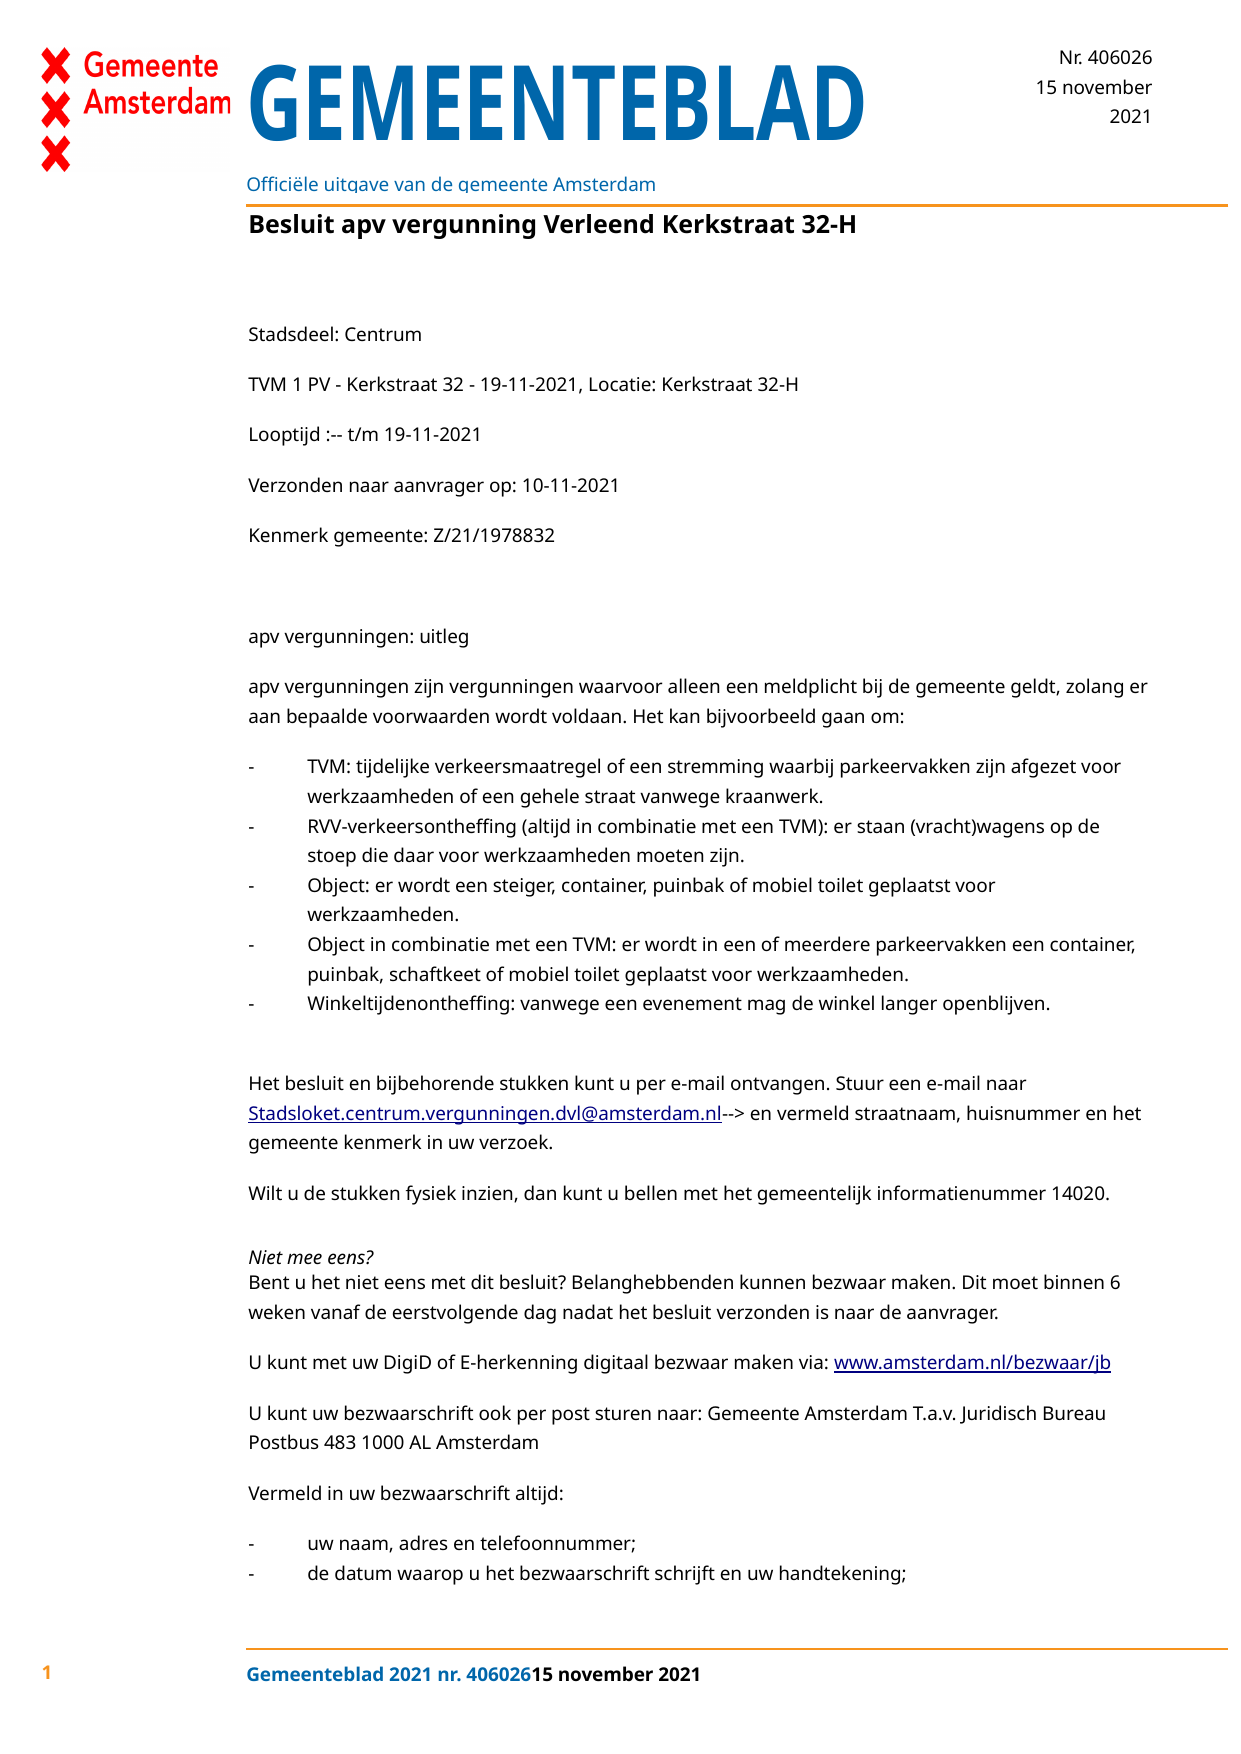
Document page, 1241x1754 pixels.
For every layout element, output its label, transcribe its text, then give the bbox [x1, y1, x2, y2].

list RVV-verkeersontheffing (altijd in combinatie met een TVM): er staan (vracht)wagens op de stoep die daar voor werkzaamheden moeten zijn. [248, 813, 1152, 868]
text TVM 1 PV - Kerkstraat 32 - 19-11-2021, Locatie: Kerkstraat 32-H [248, 371, 1152, 397]
text Verzonden naar aanvrager op: 10-11-2021 [248, 472, 1152, 498]
text Wilt u de stukken fysiek inzien, dan kunt u bellen met het gemeentelijk informatienummer 14020. [248, 1180, 1152, 1206]
text Niet mee eens? [248, 1244, 1152, 1269]
list Object in combinatie met een TVM: er wordt in een of meerdere parkeervakken een container, puinbak, schaftkeet of mobiel toilet geplaatst voor werkzaamheden. [248, 931, 1152, 986]
text Kenmerk gemeente: Z/21/1978832 [248, 522, 1152, 548]
text U kunt met uw DigiD of E-herkenning digitaal bezwaar maken via: www.amsterdam.nl/bezwaar/jb [248, 1349, 1152, 1375]
text Het besluit en bijbehorende stukken kunt u per e-mail ontvangen. Stuur een e-mail naar Stadsloket.centrum.vergunningen.dvl@amsterdam.nl--> en vermeld straatnaam, huisnummer en het gemeente kenmerk in uw verzoek. [248, 1070, 1152, 1155]
text U kunt uw bezwaarschrift ook per post sturen naar: Gemeente Amsterdam T.a.v. Juridisch Bureau Postbus 483 1000 AL Amsterdam [248, 1400, 1152, 1455]
text Stadsdeel: Centrum [248, 321, 1152, 346]
text apv vergunningen: uitleg [248, 623, 1152, 649]
list TVM: tijdelijke verkeersmaatregel of een stremming waarbij parkeervakken zijn afgezet voor werkzaamheden of een gehele straat vanwege kraanwerk. [248, 754, 1152, 809]
text apv vergunningen zijn vergunningen waarvoor alleen een meldplicht bij de gemeente geldt, zolang er aan bepaalde voorwaarden wordt voldaan. Het kan bijvoorbeeld gaan om: [248, 674, 1152, 729]
list Winkeltijdenontheffing: vanwege een evenement mag de winkel langer openblijven. [248, 990, 1152, 1016]
list Object: er wordt een steiger, container, puinbak of mobiel toilet geplaatst voor werkzaamheden. [248, 872, 1152, 927]
list de datum waarop u het bezwaarschrift schrijft en uw handtekening; [248, 1560, 1152, 1586]
text Besluit apv vergunning Verleend Kerkstraat 32-H [248, 207, 1152, 241]
list uw naam, adres en telefoonnummer; [248, 1530, 1152, 1556]
text Vermeld in uw bezwaarschrift altijd: [248, 1480, 1152, 1506]
picture [41, 47, 231, 172]
text Bent u het niet eens met dit besluit? Belanghebbenden kunnen bezwaar maken. Dit moet binnen 6 weken vanaf de eerstvolgende dag nadat het besluit verzonden is naar de aanvrager. [248, 1269, 1152, 1325]
text Looptijd :-- t/m 19-11-2021 [248, 422, 1152, 447]
